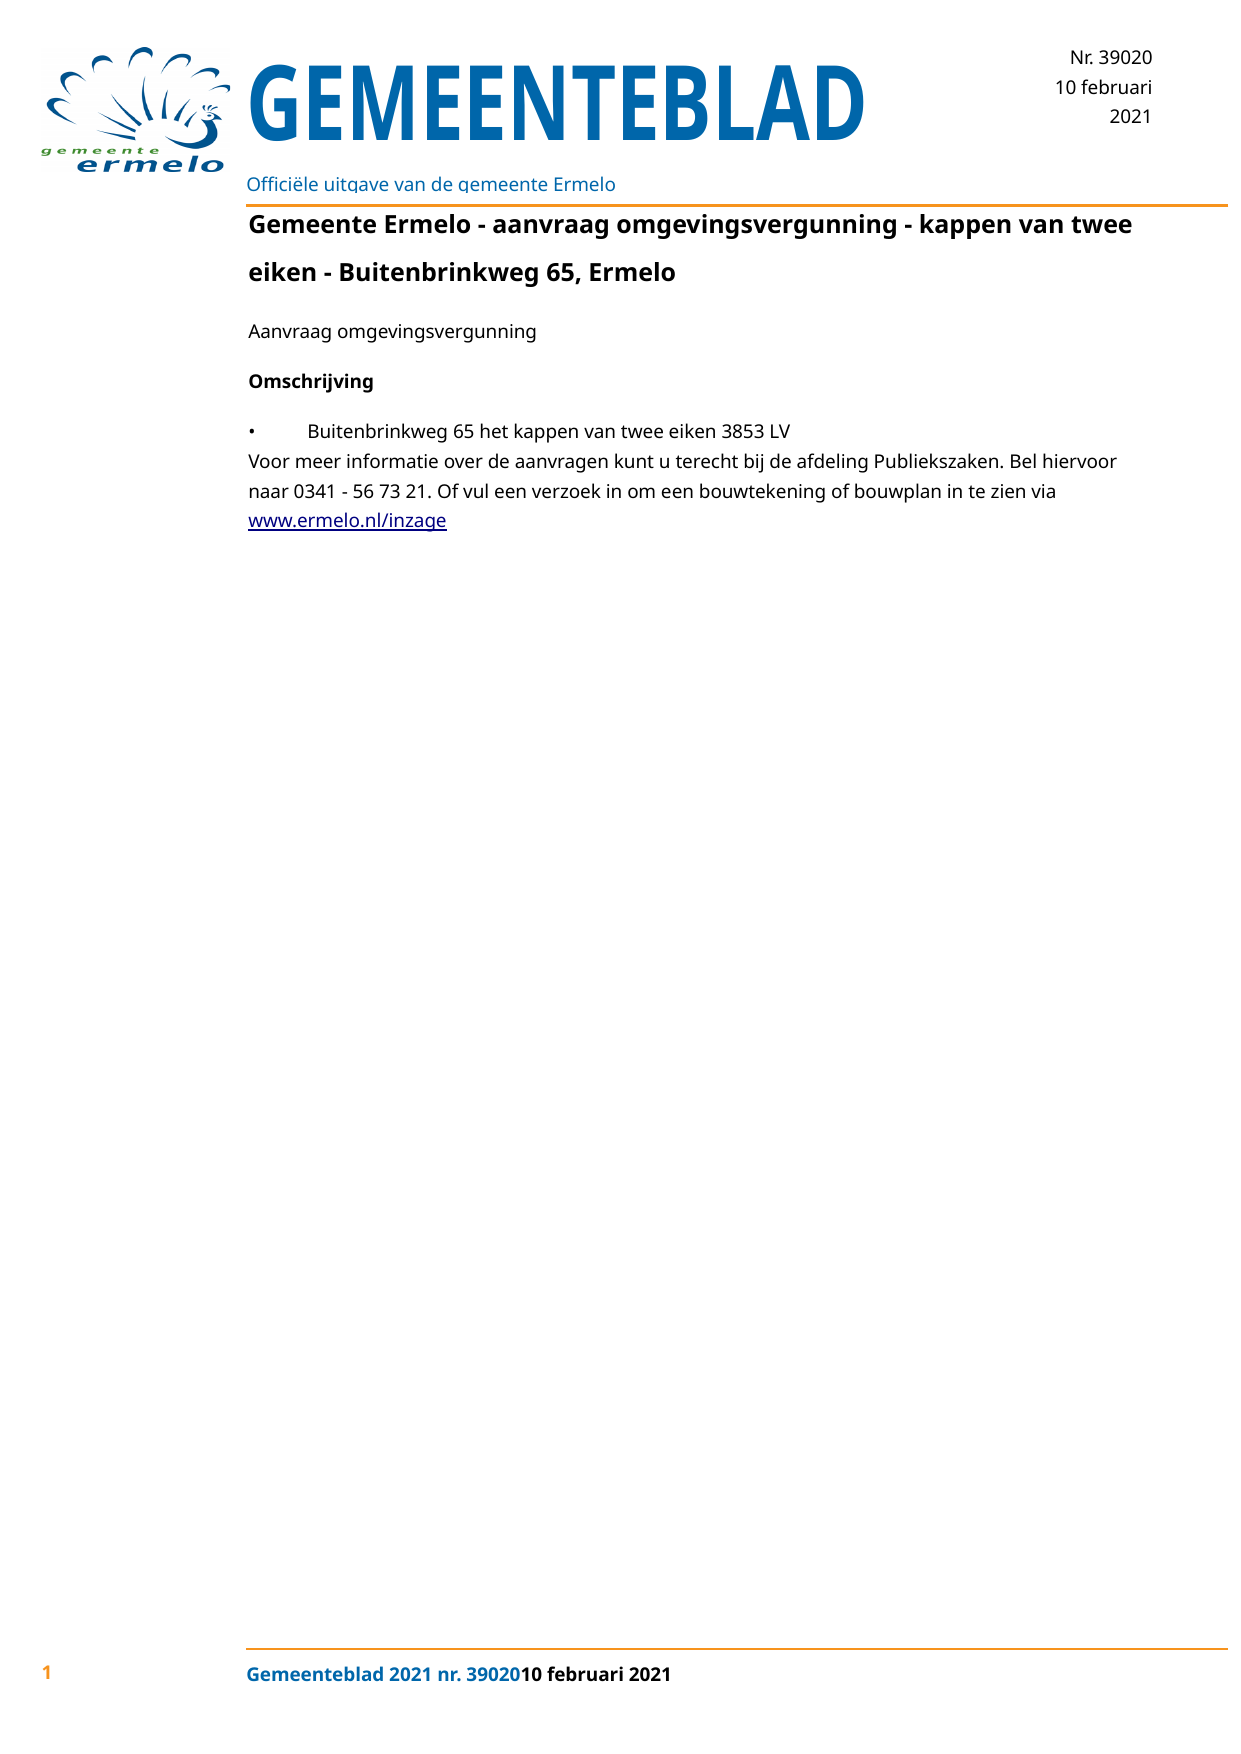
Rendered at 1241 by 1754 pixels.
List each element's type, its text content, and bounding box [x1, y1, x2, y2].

picture [41, 47, 231, 172]
text Voor meer informatie over de aanvragen kunt u terecht bij de afdeling Publiekszaken. Bel hiervoor naar 0341 - 56 73 21. Of vul een verzoek in om een bouwtekening of bouwplan in te zien via www.ermelo.nl/inzage [248, 448, 1152, 533]
text Aanvraag omgevingsvergunning [248, 318, 1152, 344]
text Omschrijving [248, 368, 1152, 394]
text Gemeente Ermelo - aanvraag omgevingsvergunning - kappen van twee eiken - Buitenbrinkweg 65, Ermelo [248, 207, 1152, 288]
list Buitenbrinkweg 65 het kappen van twee eiken 3853 LV [248, 419, 1152, 444]
